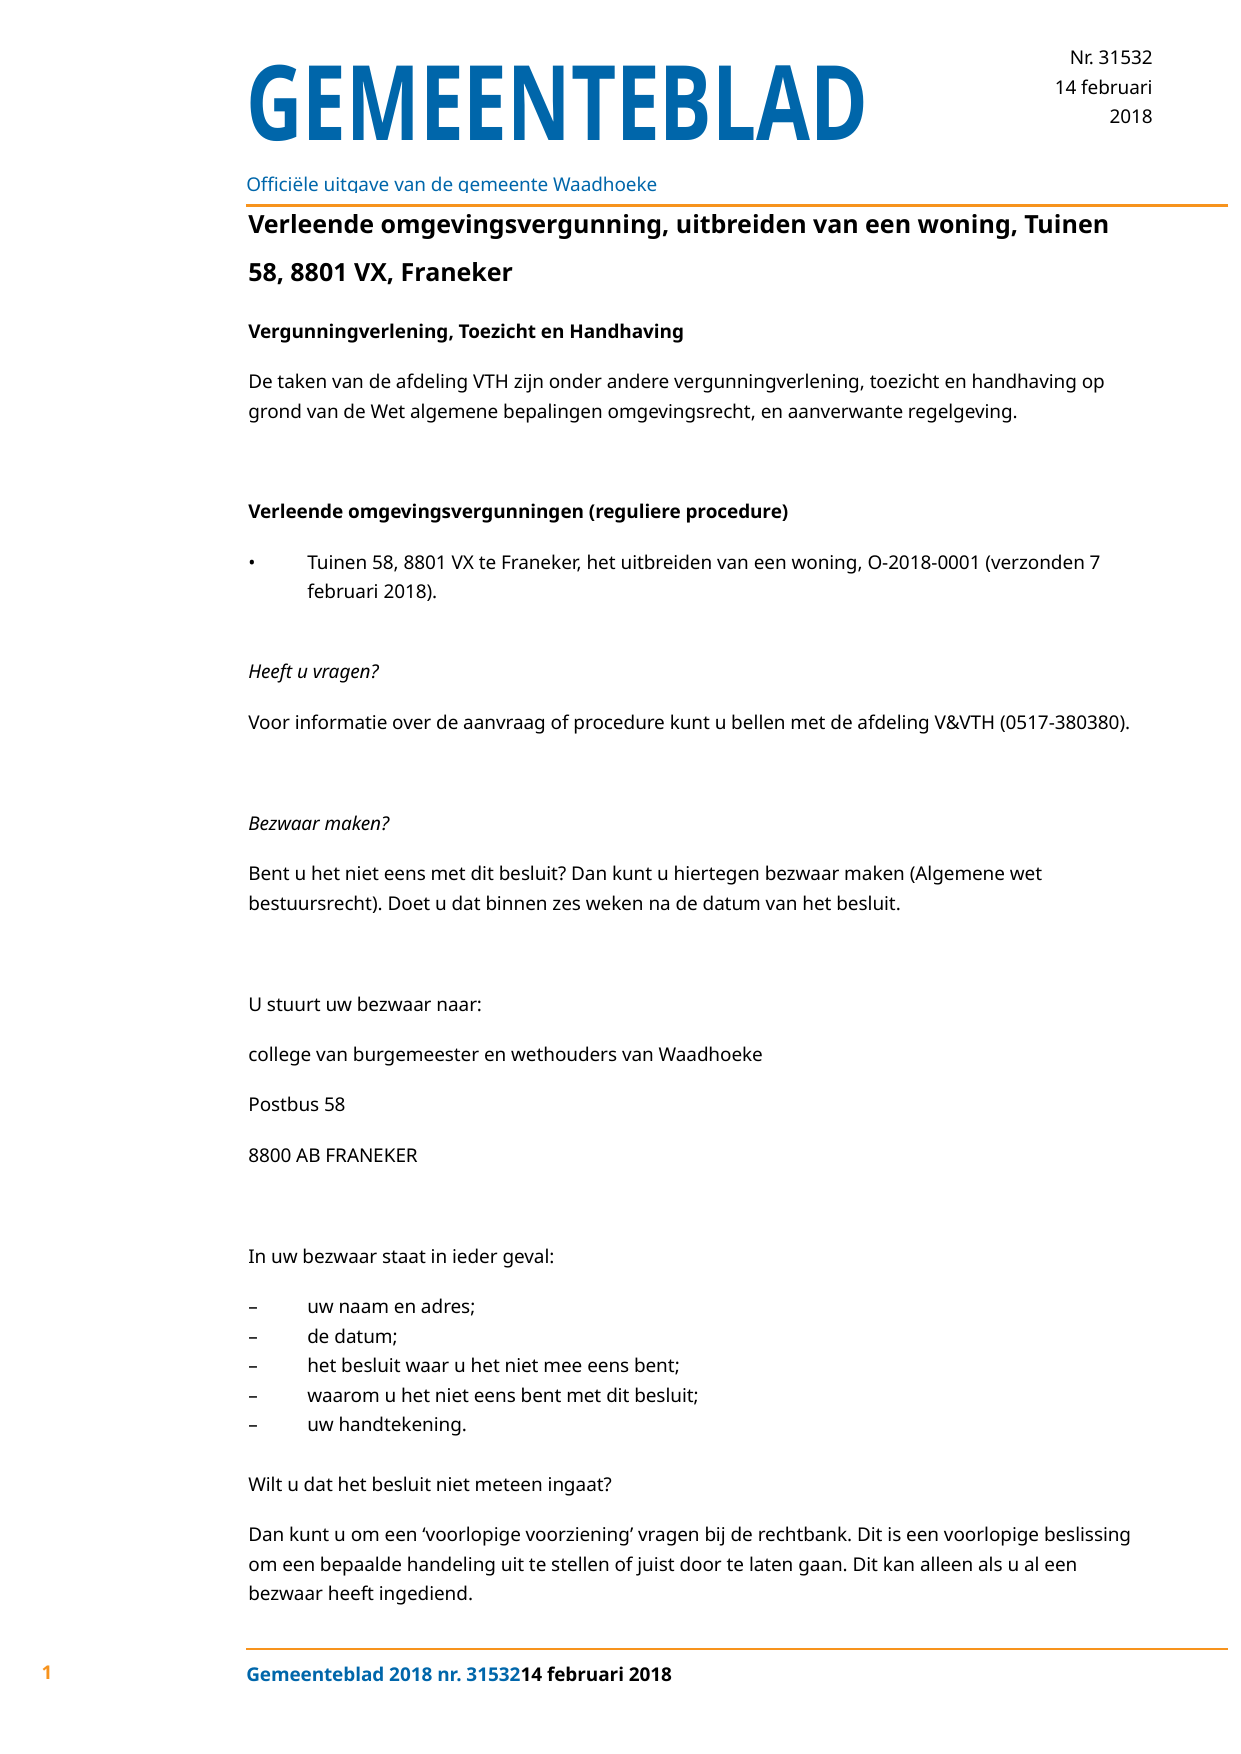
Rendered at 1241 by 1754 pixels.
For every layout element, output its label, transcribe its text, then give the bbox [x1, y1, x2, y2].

text U stuurt uw bezwaar naar: [248, 991, 1152, 1017]
text Voor informatie over de aanvraag of procedure kunt u bellen met de afdeling V&VTH (0517-380380). [248, 709, 1152, 735]
text Wilt u dat het besluit niet meteen ingaat? [248, 1471, 1152, 1497]
list het besluit waar u het niet mee eens bent; [248, 1352, 1152, 1378]
list waarom u het niet eens bent met dit besluit; [248, 1382, 1152, 1408]
text Verleende omgevingsvergunningen (reguliere procedure) [248, 499, 1152, 524]
text In uw bezwaar staat in ieder geval: [248, 1243, 1152, 1269]
list uw naam en adres; [248, 1293, 1152, 1319]
text 8800 AB FRANEKER [248, 1142, 1152, 1168]
text Vergunningverlening, Toezicht en Handhaving [248, 318, 1152, 344]
text college van burgemeester en wethouders van Waadhoeke [248, 1041, 1152, 1067]
text Bezwaar maken? [248, 810, 1152, 836]
picture [41, 47, 231, 172]
list uw handtekening. [248, 1412, 1152, 1437]
text Heeft u vragen? [248, 659, 1152, 684]
text Bent u het niet eens met dit besluit? Dan kunt u hiertegen bezwaar maken (Algemene wet bestuursrecht). Doet u dat binnen zes weken na de datum van het besluit. [248, 860, 1152, 916]
text Postbus 58 [248, 1092, 1152, 1117]
text De taken van de afdeling VTH zijn onder andere vergunningverlening, toezicht en handhaving op grond van de Wet algemene bepalingen omgevingsrecht, en aanverwante regelgeving. [248, 368, 1152, 424]
text Verleende omgevingsvergunning, uitbreiden van een woning, Tuinen 58, 8801 VX, Franeker [248, 207, 1152, 288]
list Tuinen 58, 8801 VX te Franeker, het uitbreiden van een woning, O-2018-0001 (verzonden 7 februari 2018). [248, 549, 1152, 604]
text Dan kunt u om een ‘voorlopige voorziening’ vragen bij de rechtbank. Dit is een voorlopige beslissing om een bepaalde handeling uit te stellen of juist door te laten gaan. Dit kan alleen als u al een bezwaar heeft ingediend. [248, 1521, 1152, 1606]
list de datum; [248, 1323, 1152, 1349]
